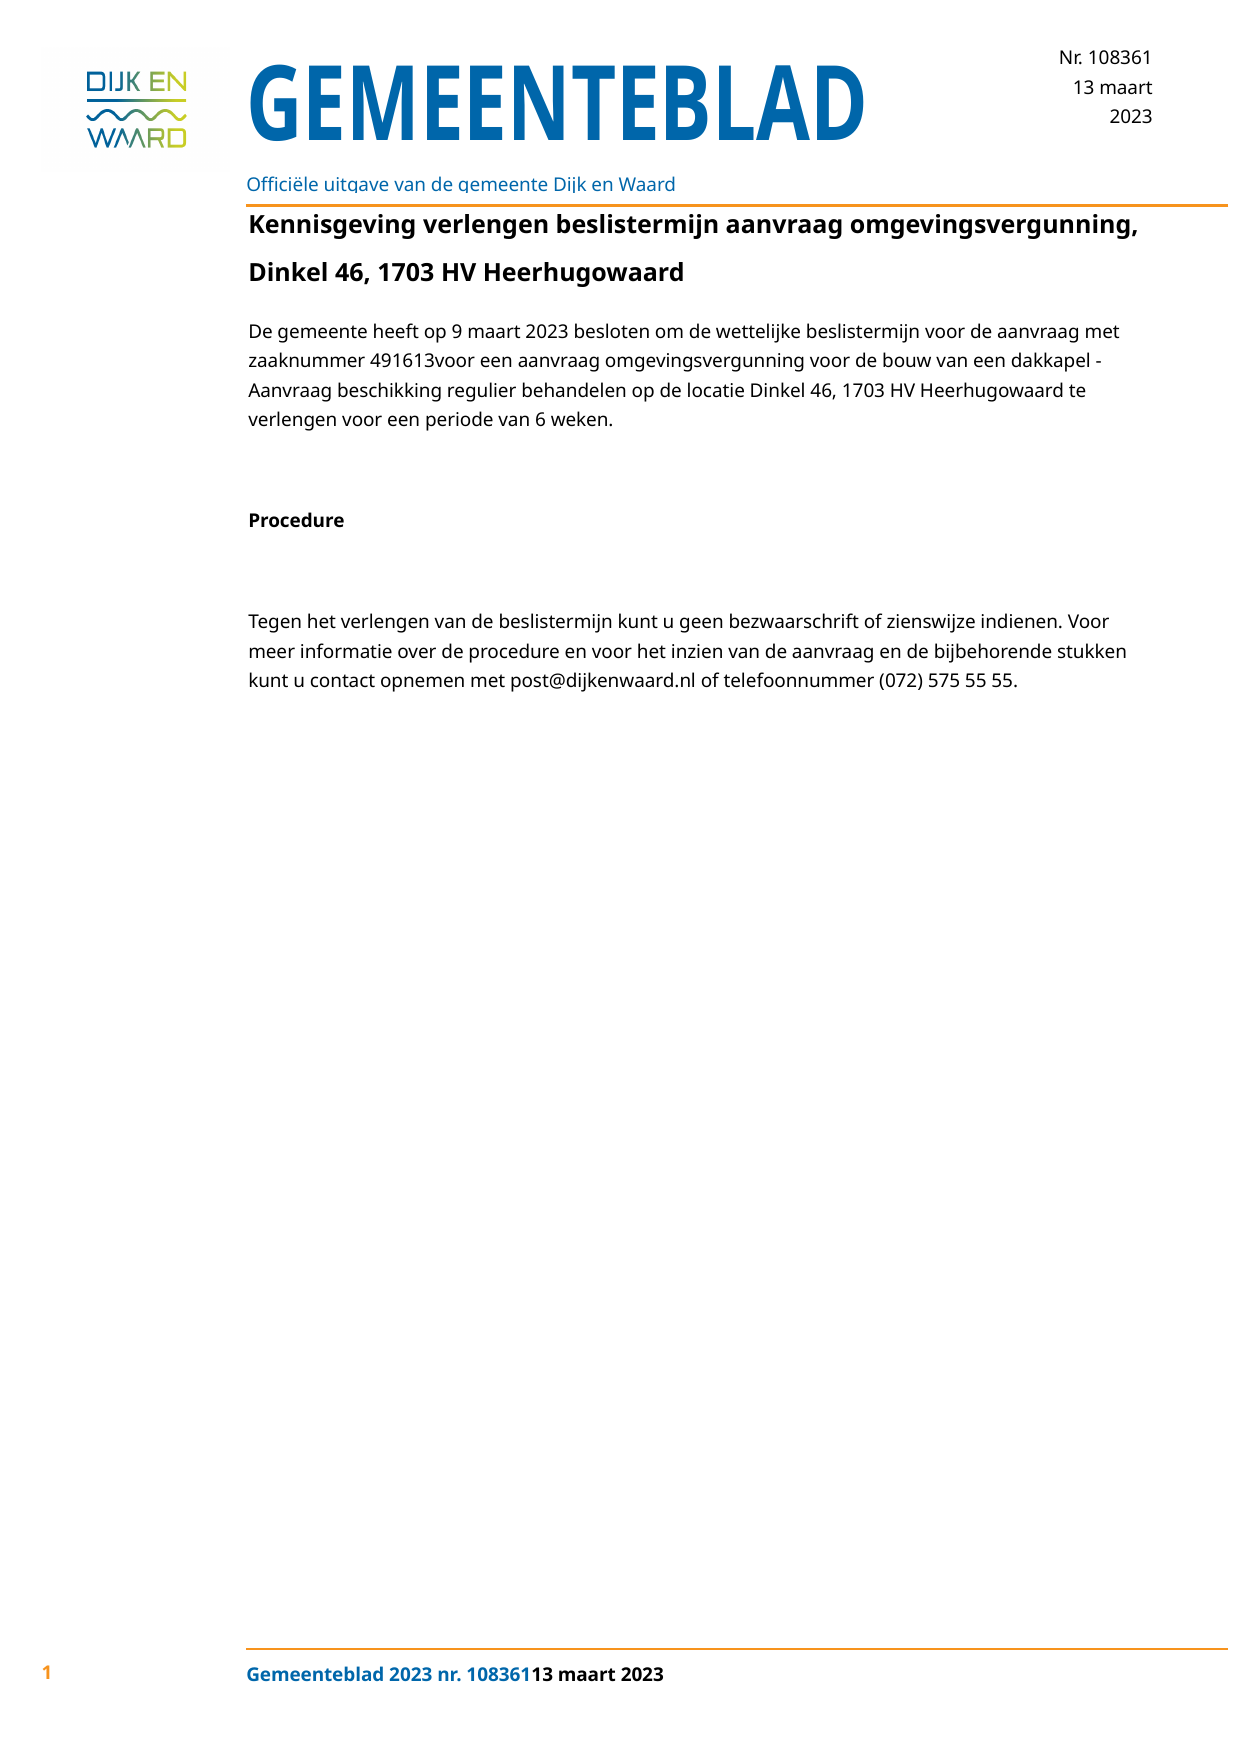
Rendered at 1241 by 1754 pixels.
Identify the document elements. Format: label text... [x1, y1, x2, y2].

picture [41, 47, 231, 172]
text Procedure [248, 507, 1152, 533]
text Kennisgeving verlengen beslistermijn aanvraag omgevingsvergunning, Dinkel 46, 1703 HV Heerhugowaard [248, 207, 1152, 288]
text Tegen het verlengen van de beslistermijn kunt u geen bezwaarschrift of zienswijze indienen. Voor meer informatie over de procedure en voor het inzien van de aanvraag en de bijbehorende stukken kunt u contact opnemen met post@dijkenwaard.nl of telefoonnummer (072) 575 55 55. [248, 608, 1152, 693]
text De gemeente heeft op 9 maart 2023 besloten om de wettelijke beslistermijn voor de aanvraag met zaaknummer 491613voor een aanvraag omgevingsvergunning voor de bouw van een dakkapel - Aanvraag beschikking regulier behandelen op de locatie Dinkel 46, 1703 HV Heerhugowaard te verlengen voor een periode van 6 weken. [248, 318, 1152, 432]
